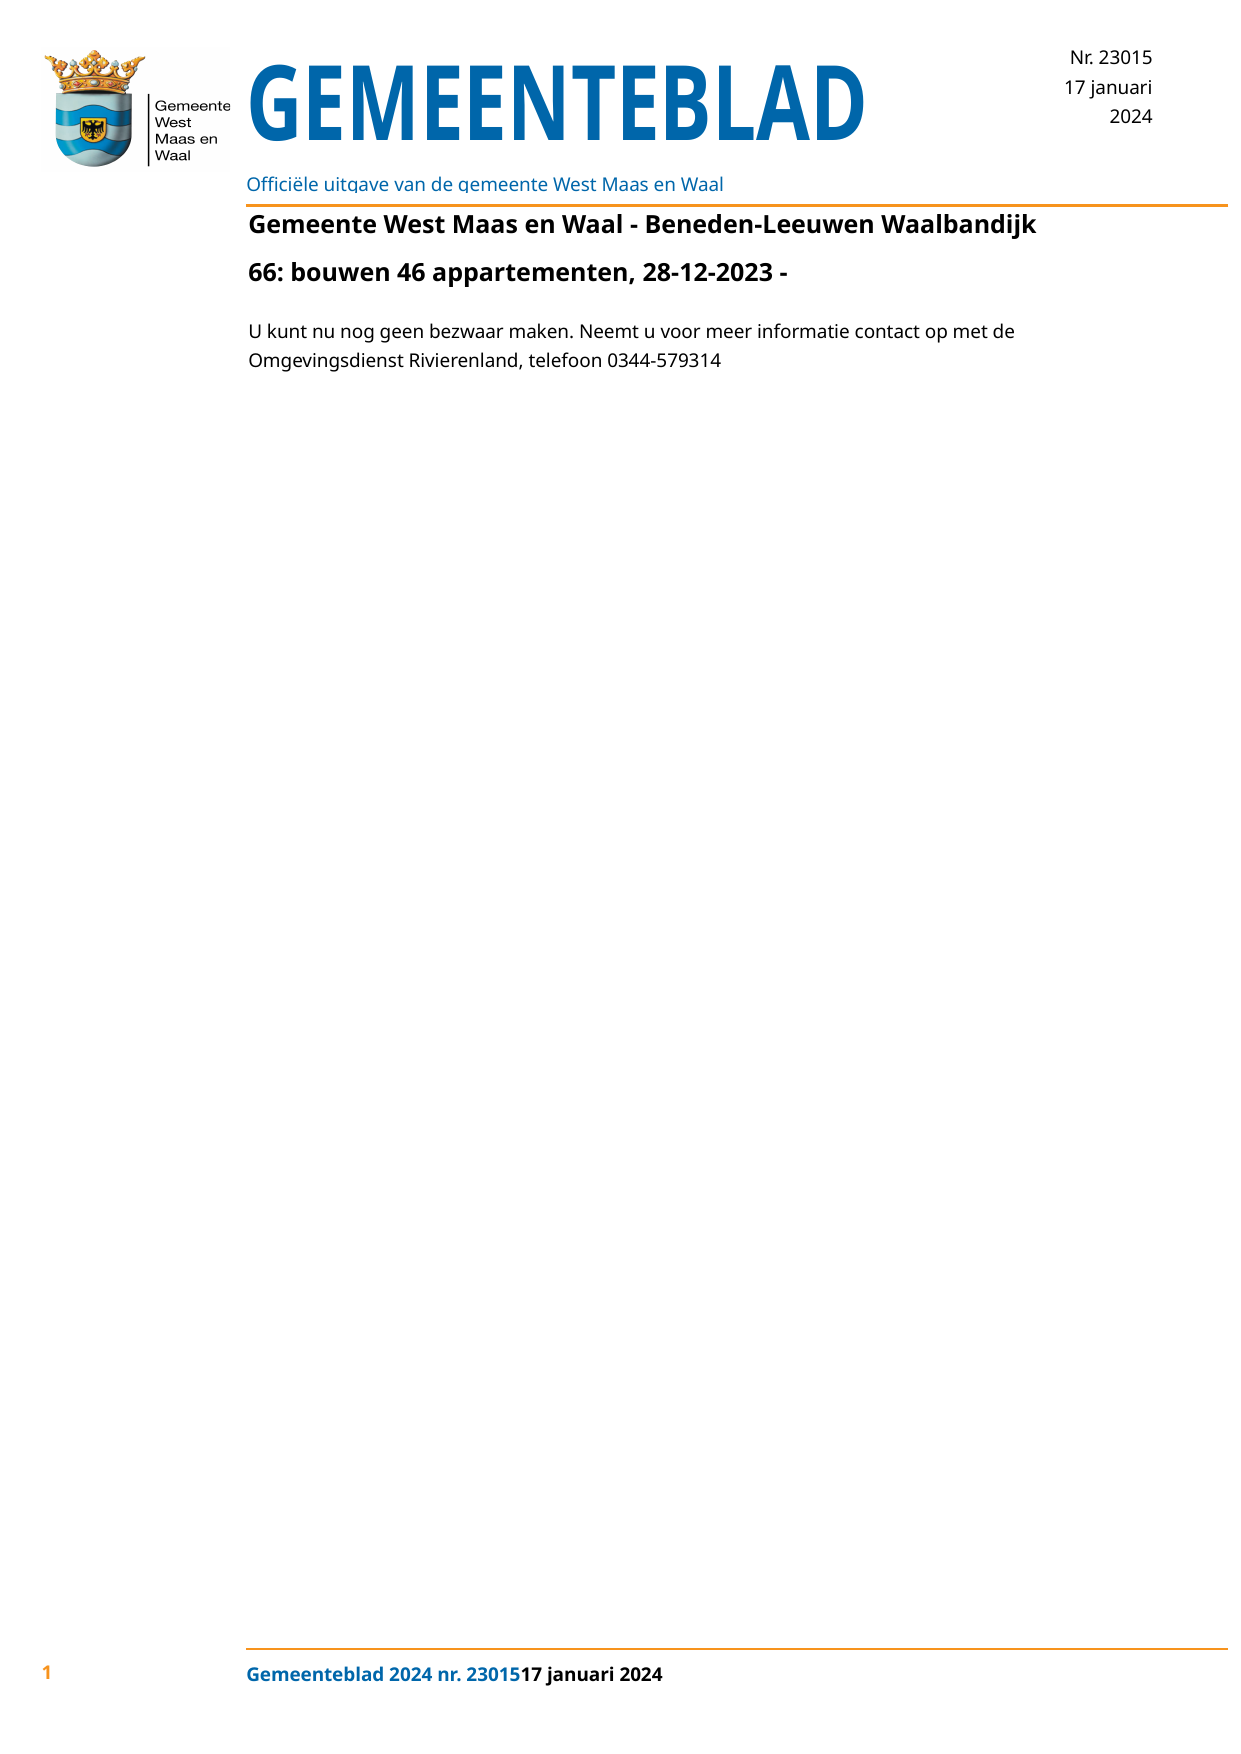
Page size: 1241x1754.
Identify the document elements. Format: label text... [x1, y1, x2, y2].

text Gemeente West Maas en Waal - Beneden-Leeuwen Waalbandijk 66: bouwen 46 appartementen, 28-12-2023 - [248, 207, 1152, 288]
text U kunt nu nog geen bezwaar maken. Neemt u voor meer informatie contact op met de Omgevingsdienst Rivierenland, telefoon 0344-579314 [248, 318, 1152, 373]
picture [41, 47, 231, 172]
